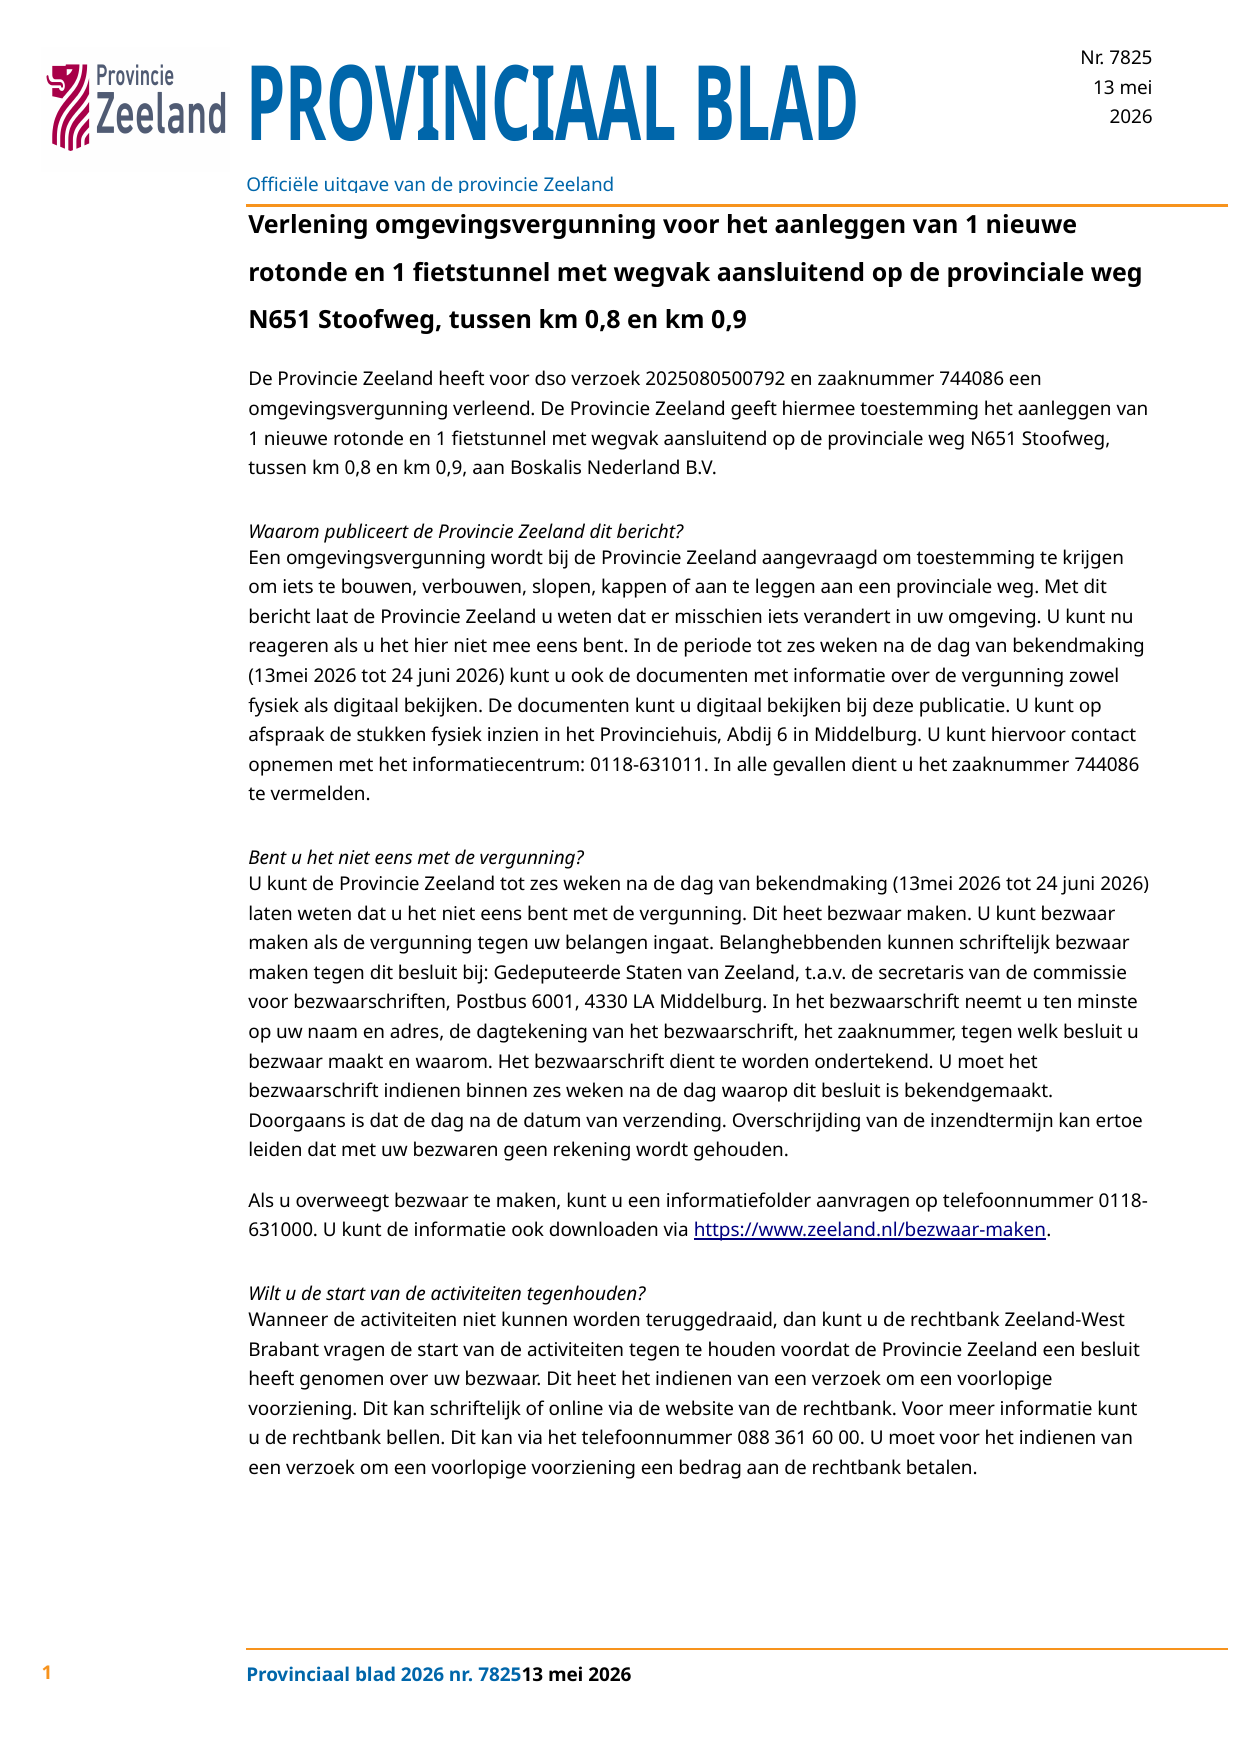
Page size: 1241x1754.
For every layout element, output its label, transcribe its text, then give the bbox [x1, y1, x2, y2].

text Waarom publiceert de Provincie Zeeland dit bericht? [248, 518, 1152, 544]
text U kunt de Provincie Zeeland tot zes weken na de dag van bekendmaking (13mei 2026 tot 24 juni 2026) laten weten dat u het niet eens bent met de vergunning. Dit heet bezwaar maken. U kunt bezwaar maken als de vergunning tegen uw belangen ingaat. Belanghebbenden kunnen schriftelijk bezwaar maken tegen dit besluit bij: Gedeputeerde Staten van Zeeland, t.a.v. de secretaris van de commissie voor bezwaarschriften, Postbus 6001, 4330 LA Middelburg. In het bezwaarschrift neemt u ten minste op uw naam en adres, de dagtekening van het bezwaarschrift, het zaaknummer, tegen welk besluit u bezwaar maakt en waarom. Het bezwaarschrift dient te worden ondertekend. U moet het bezwaarschrift indienen binnen zes weken na de dag waarop dit besluit is bekendgemaakt. Doorgaans is dat de dag na de datum van verzending. Overschrijding van de inzendtermijn kan ertoe leiden dat met uw bezwaren geen rekening wordt gehouden. [248, 870, 1152, 1162]
text Als u overweegt bezwaar te maken, kunt u een informatiefolder aanvragen op telefoonnummer 0118-631000. U kunt de informatie ook downloaden via https://www.zeeland.nl/bezwaar-maken. [248, 1187, 1152, 1242]
text Wilt u de start van de activiteiten tegenhouden? [248, 1281, 1152, 1306]
text Bent u het niet eens met de vergunning? [248, 844, 1152, 870]
picture [41, 47, 231, 172]
text De Provincie Zeeland heeft voor dso verzoek 2025080500792 en zaaknummer 744086 een omgevingsvergunning verleend. De Provincie Zeeland geeft hiermee toestemming het aanleggen van 1 nieuwe rotonde en 1 fietstunnel met wegvak aansluitend op de provinciale weg N651 Stoofweg, tussen km 0,8 en km 0,9, aan Boskalis Nederland B.V. [248, 366, 1152, 480]
text Verlening omgevingsvergunning voor het aanleggen van 1 nieuwe rotonde en 1 fietstunnel met wegvak aansluitend op de provinciale weg N651 Stoofweg, tussen km 0,8 en km 0,9 [248, 207, 1152, 336]
text Wanneer de activiteiten niet kunnen worden teruggedraaid, dan kunt u de rechtbank Zeeland-West Brabant vragen de start van de activiteiten tegen te houden voordat de Provincie Zeeland een besluit heeft genomen over uw bezwaar. Dit heet het indienen van een verzoek om een voorlopige voorziening. Dit kan schriftelijk of online via de website van de rechtbank. Voor meer informatie kunt u de rechtbank bellen. Dit kan via het telefoonnummer 088 361 60 00. U moet voor het indienen van een verzoek om een voorlopige voorziening een bedrag aan de rechtbank betalen. [248, 1306, 1152, 1480]
text Een omgevingsvergunning wordt bij de Provincie Zeeland aangevraagd om toestemming te krijgen om iets te bouwen, verbouwen, slopen, kappen of aan te leggen aan een provinciale weg. Met dit bericht laat de Provincie Zeeland u weten dat er misschien iets verandert in uw omgeving. U kunt nu reageren als u het hier niet mee eens bent. In de periode tot zes weken na de dag van bekendmaking (13mei 2026 tot 24 juni 2026) kunt u ook de documenten met informatie over de vergunning zowel fysiek als digitaal bekijken. De documenten kunt u digitaal bekijken bij deze publicatie. U kunt op afspraak de stukken fysiek inzien in het Provinciehuis, Abdij 6 in Middelburg. U kunt hiervoor contact opnemen met het informatiecentrum: 0118-631011. In alle gevallen dient u het zaaknummer 744086 te vermelden. [248, 544, 1152, 806]
